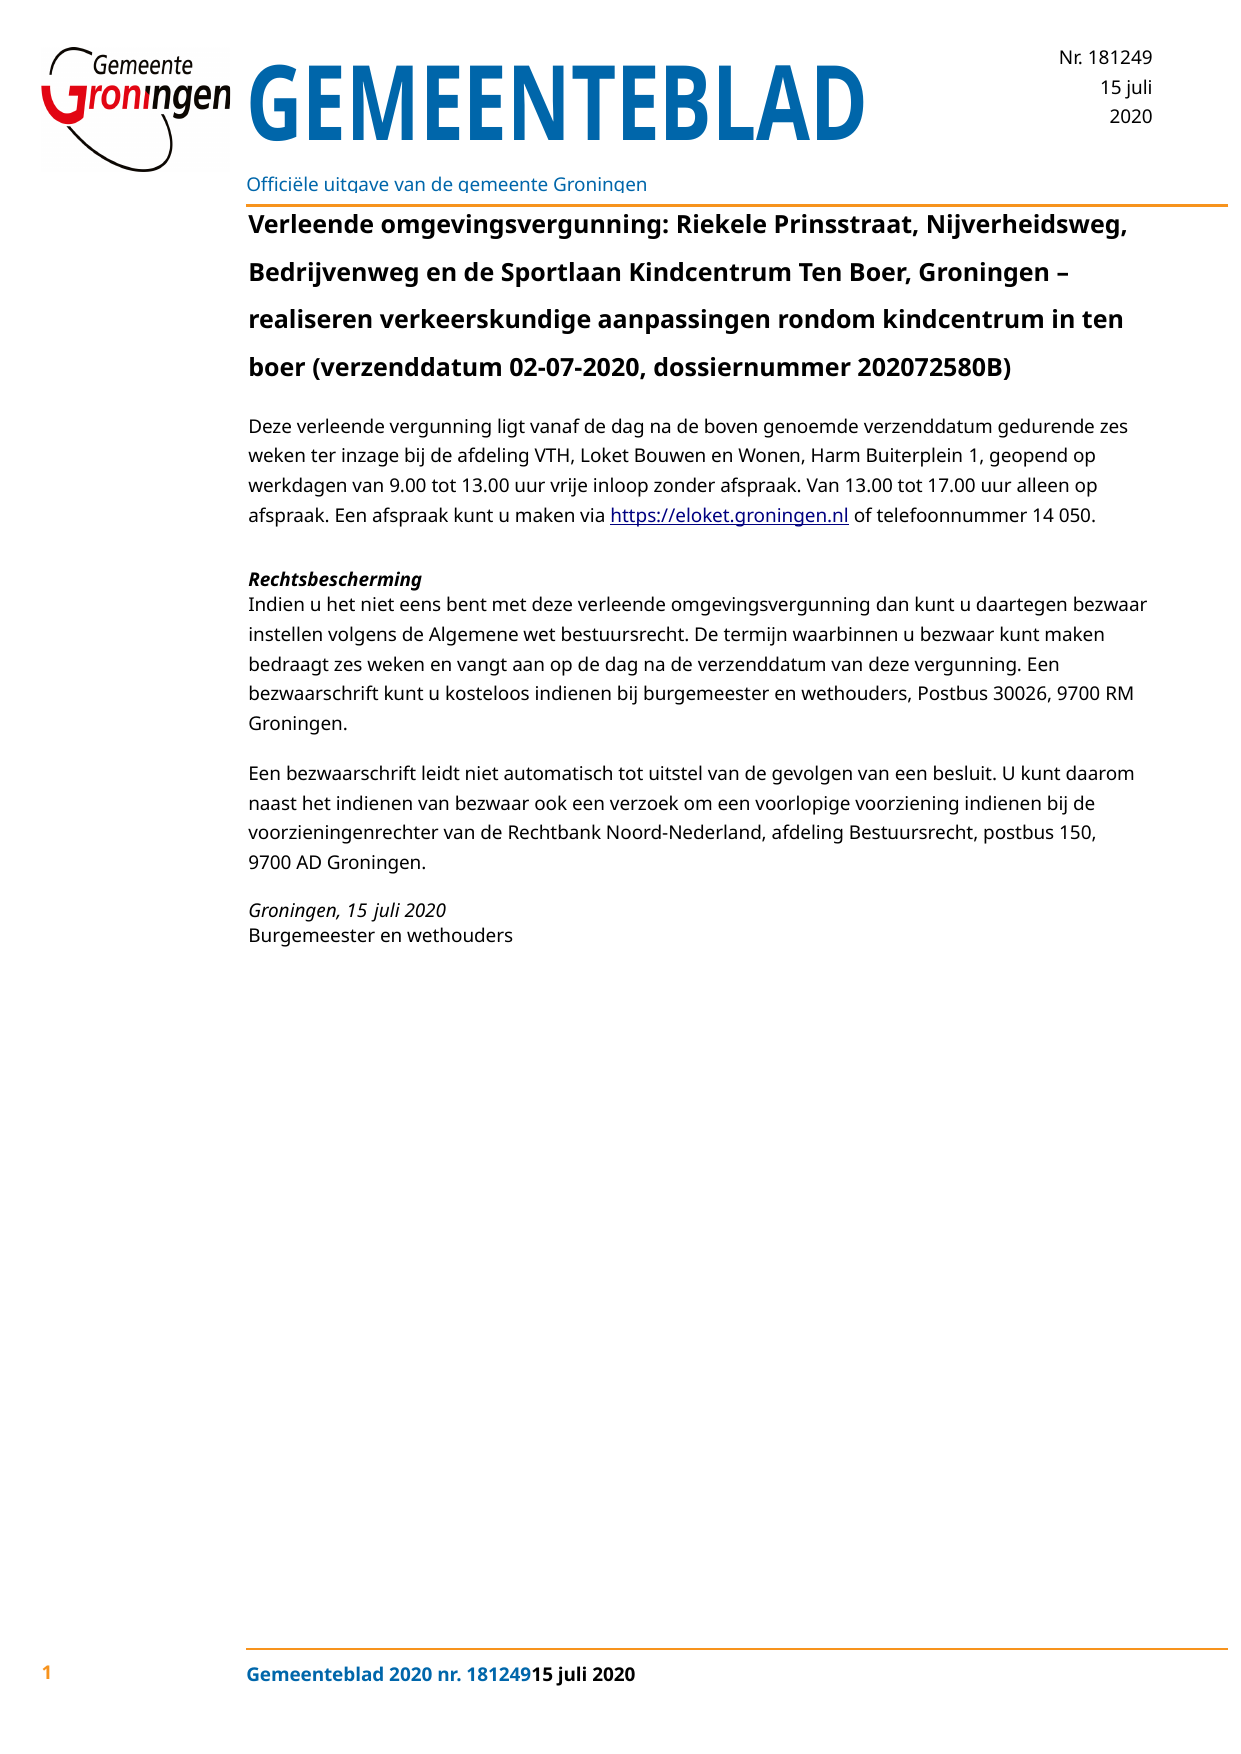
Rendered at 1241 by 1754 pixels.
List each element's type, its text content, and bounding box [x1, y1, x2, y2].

text Rechtsbescherming [248, 566, 1152, 592]
text Verleende omgevingsvergunning: Riekele Prinsstraat, Nijverheidsweg, Bedrijvenweg en de Sportlaan Kindcentrum Ten Boer, Groningen – realiseren verkeerskundige aanpassingen rondom kindcentrum in ten boer (verzenddatum 02-07-2020, dossiernummer 202072580B) [248, 207, 1152, 384]
text Deze verleende vergunning ligt vanaf de dag na de boven genoemde verzenddatum gedurende zes weken ter inzage bij de afdeling VTH, Loket Bouwen en Wonen, Harm Buiterplein 1, geopend op werkdagen van 9.00 tot 13.00 uur vrije inloop zonder afspraak. Van 13.00 tot 17.00 uur alleen op afspraak. Een afspraak kunt u maken via https://eloket.groningen.nl of telefoonnummer 14 050. [248, 413, 1152, 528]
text Indien u het niet eens bent met deze verleende omgevingsvergunning dan kunt u daartegen bezwaar instellen volgens de Algemene wet bestuursrecht. De termijn waarbinnen u bezwaar kunt maken bedraagt zes weken en vangt aan op de dag na de verzenddatum van deze vergunning. Een bezwaarschrift kunt u kosteloos indienen bij burgemeester en wethouders, Postbus 30026, 9700 RM Groningen. [248, 592, 1152, 736]
picture [41, 47, 231, 172]
text Burgemeester en wethouders [248, 923, 1152, 948]
text Een bezwaarschrift leidt niet automatisch tot uitstel van de gevolgen van een besluit. U kunt daarom naast het indienen van bezwaar ook een verzoek om een voorlopige voorziening indienen bij de voorzieningenrechter van de Rechtbank Noord-Nederland, afdeling Bestuursrecht, postbus 150, 9700 AD Groningen. [248, 760, 1152, 875]
text Groningen, 15 juli 2020 [248, 897, 1152, 923]
